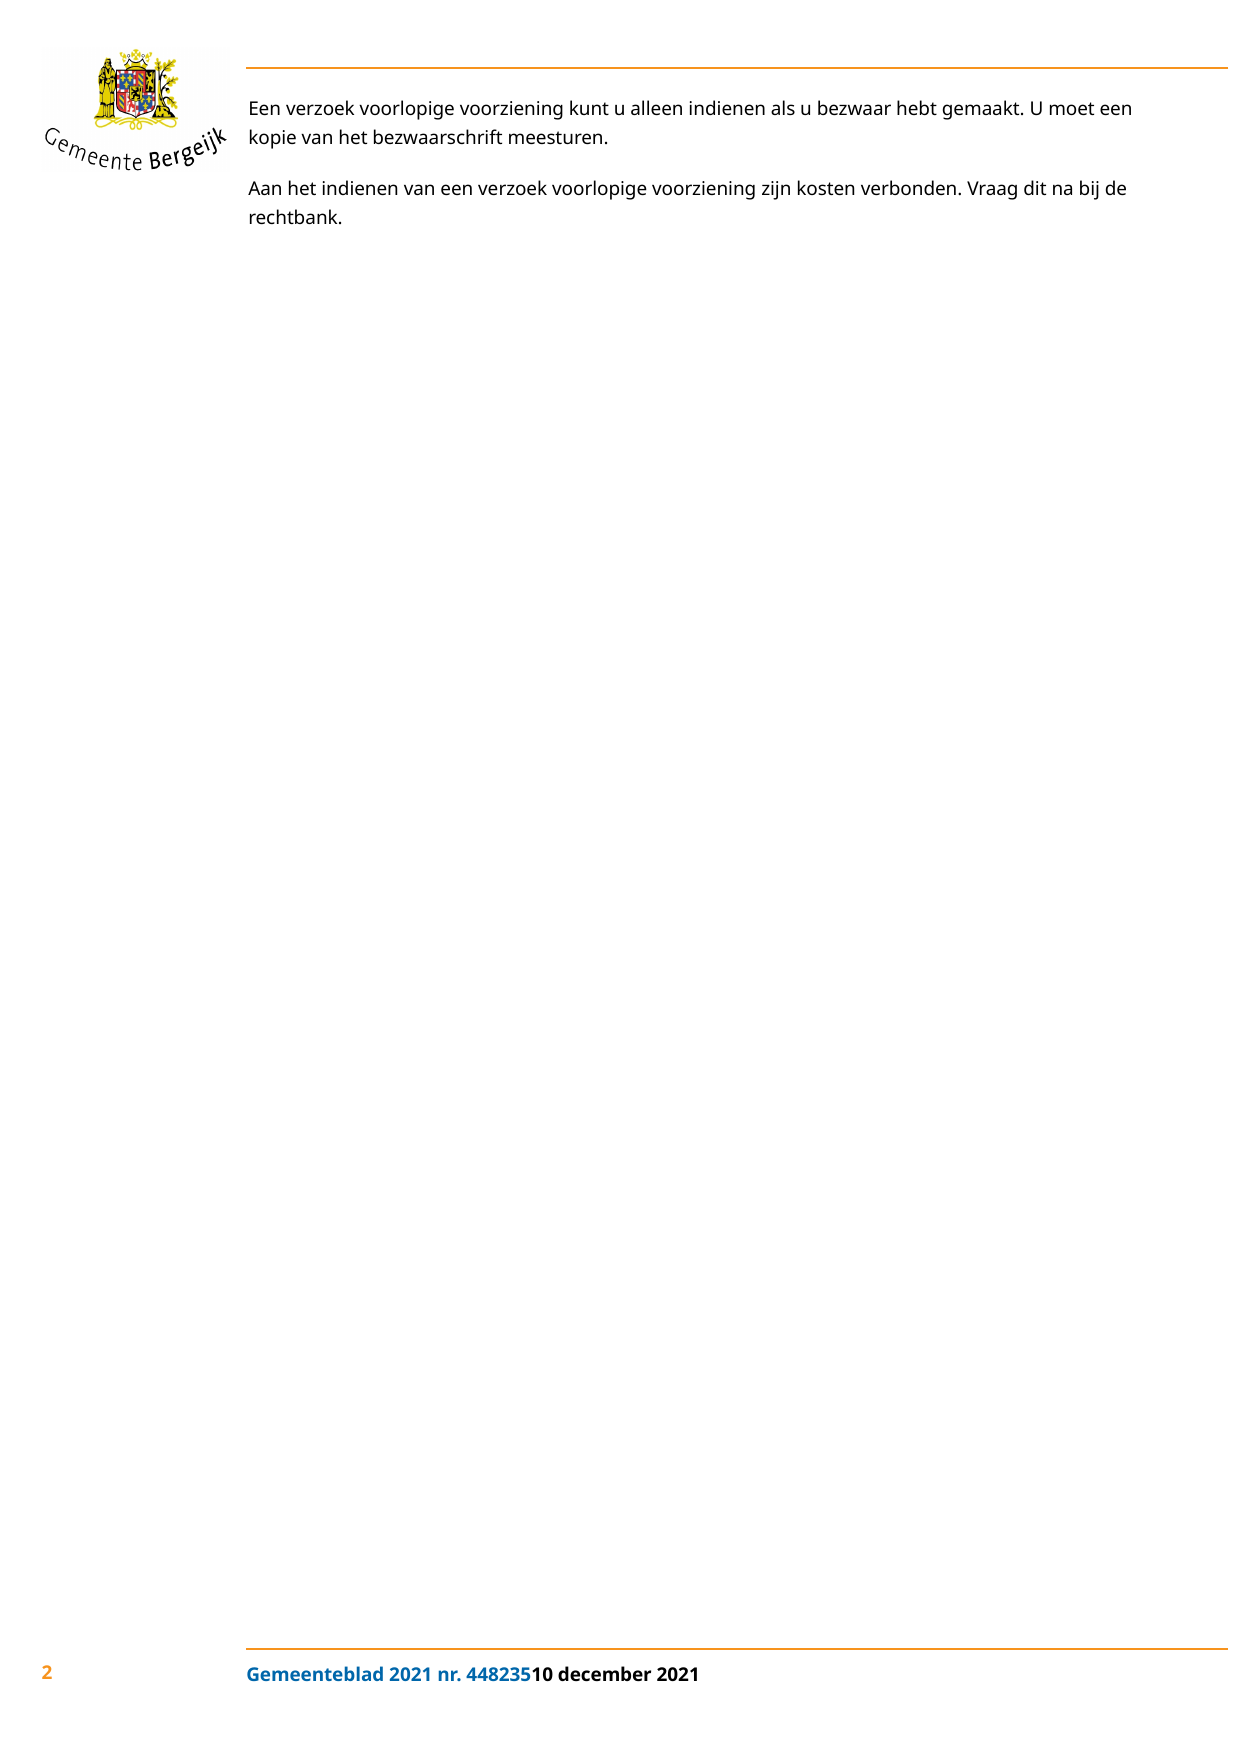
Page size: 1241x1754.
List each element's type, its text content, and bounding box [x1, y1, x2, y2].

picture [41, 47, 231, 172]
text Aan het indienen van een verzoek voorlopige voorziening zijn kosten verbonden. Vraag dit na bij de rechtbank. [248, 175, 1152, 230]
text Een verzoek voorlopige voorziening kunt u alleen indienen als u bezwaar hebt gemaakt. U moet een kopie van het bezwaarschrift meesturen. [248, 95, 1152, 150]
